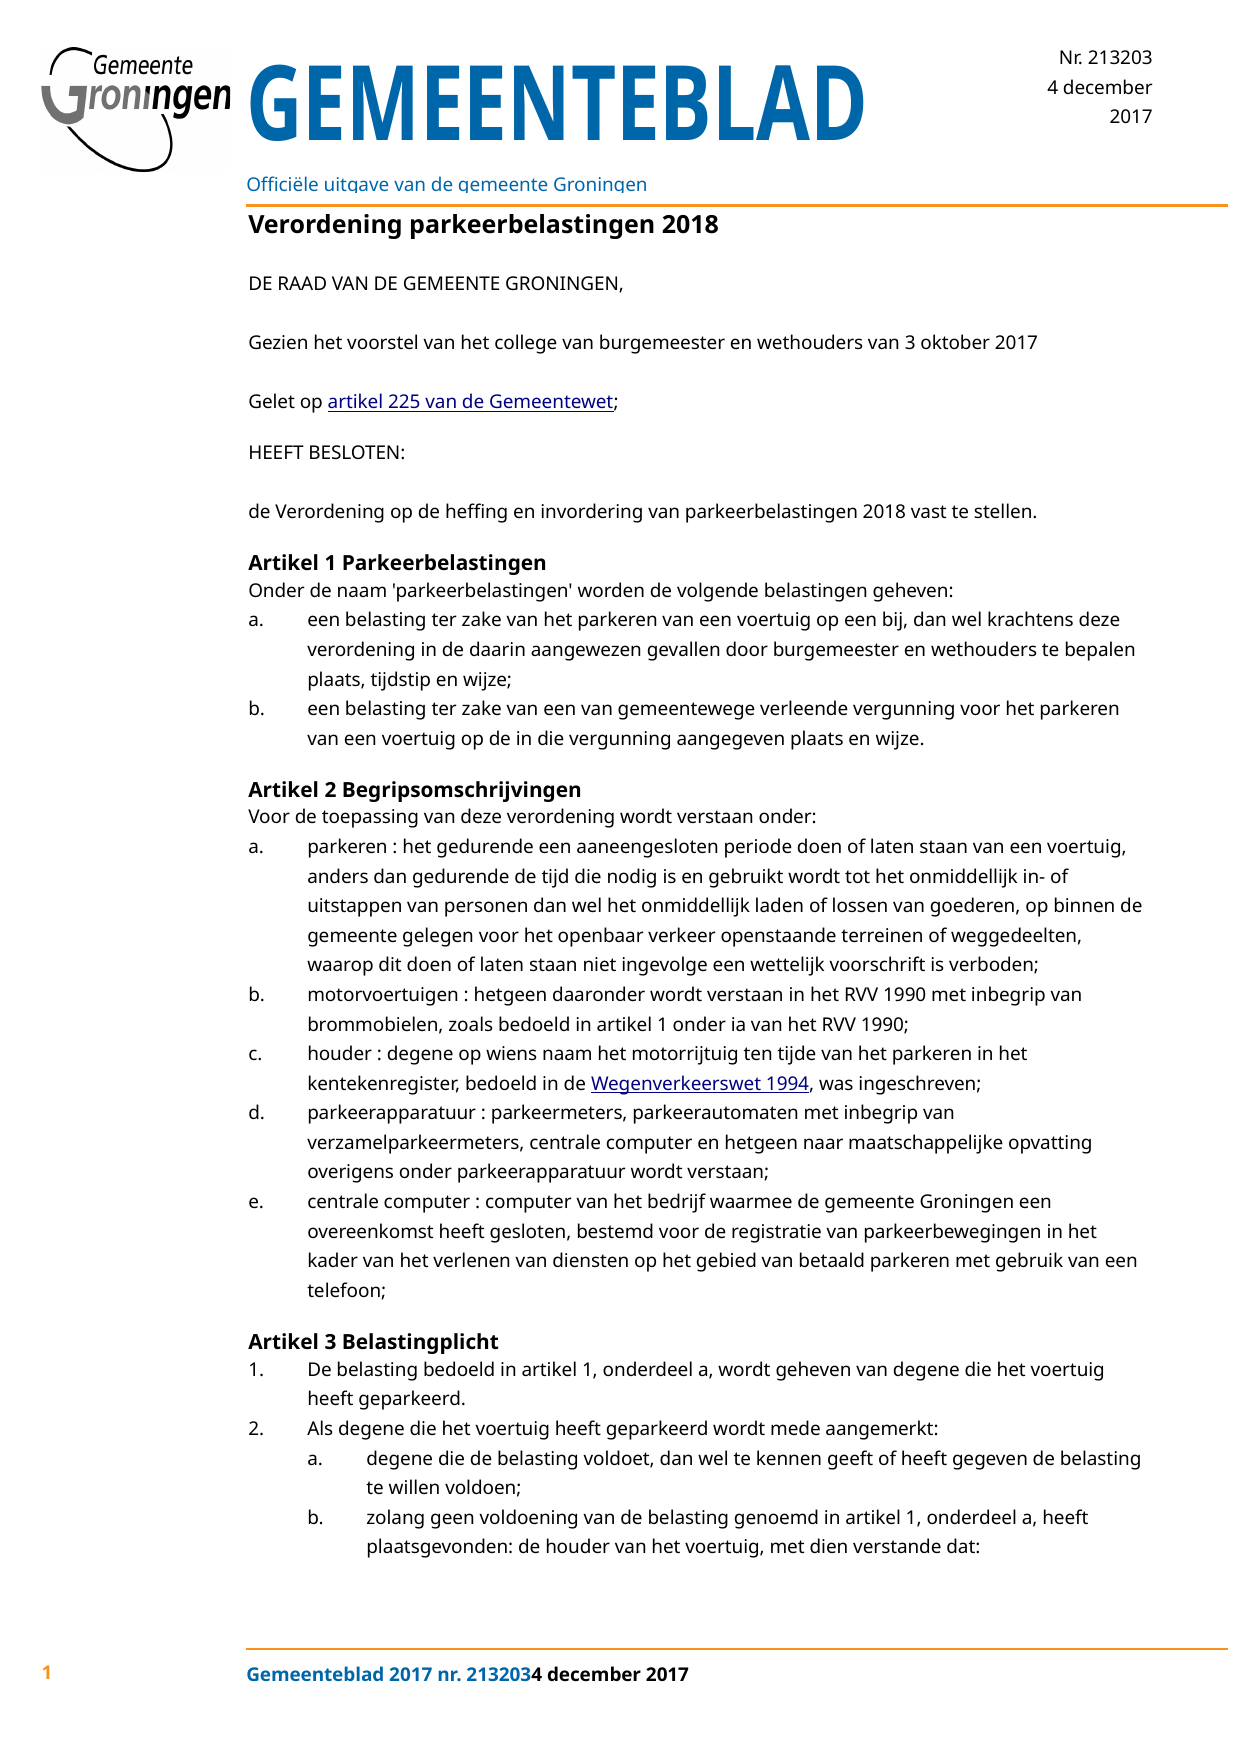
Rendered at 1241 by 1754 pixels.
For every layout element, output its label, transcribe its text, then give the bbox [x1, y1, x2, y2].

list centrale computer : computer van het bedrijf waarmee de gemeente Groningen een overeenkomst heeft gesloten, bestemd voor de registratie van parkeerbewegingen in het kader van het verlenen van diensten op het gebied van betaald parkeren met gebruik van een telefoon; [248, 1188, 1152, 1303]
text DE RAAD VAN DE GEMEENTE GRONINGEN, [248, 270, 1152, 296]
list zolang geen voldoening van de belasting genoemd in artikel 1, onderdeel a, heeft plaatsgevonden: de houder van het voertuig, met dien verstande dat: [307, 1504, 1152, 1559]
list een belasting ter zake van het parkeren van een voertuig op een bij, dan wel krachtens deze verordening in de daarin aangewezen gevallen door burgemeester en wethouders te bepalen plaats, tijdstip en wijze; [248, 607, 1152, 691]
text HEEFT BESLOTEN: [248, 439, 1152, 465]
list motorvoertuigen : hetgeen daaronder wordt verstaan in het RVV 1990 met inbegrip van brommobielen, zoals bedoeld in artikel 1 onder ia van het RVV 1990; [248, 981, 1152, 1037]
list een belasting ter zake van een van gemeentewege verleende vergunning voor het parkeren van een voertuig op de in die vergunning aangegeven plaats en wijze. [248, 695, 1152, 751]
text Artikel 2 Begripsomschrijvingen [248, 775, 1152, 804]
text de Verordening op de heffing en invordering van parkeerbelastingen 2018 vast te stellen. [248, 498, 1152, 524]
list parkeerapparatuur : parkeermeters, parkeerautomaten met inbegrip van verzamelparkeermeters, centrale computer en hetgeen naar maatschappelijke opvatting overigens onder parkeerapparatuur wordt verstaan; [248, 1099, 1152, 1184]
list degene die de belasting voldoet, dan wel te kennen geeft of heeft gegeven de belasting te willen voldoen; [307, 1445, 1152, 1500]
text Artikel 1 Parkeerbelastingen [248, 548, 1152, 577]
text Verordening parkeerbelastingen 2018 [248, 207, 1152, 241]
list parkeren : het gedurende een aaneengesloten periode doen of laten staan van een voertuig, anders dan gedurende de tijd die nodig is en gebruikt wordt tot het onmiddellijk in- of uitstappen van personen dan wel het onmiddellijk laden of lossen van goederen, op binnen de gemeente gelegen voor het openbaar verkeer openstaande terreinen of weggedeelten, waarop dit doen of laten staan niet ingevolge een wettelijk voorschrift is verboden; [248, 833, 1152, 977]
text Artikel 3 Belastingplicht [248, 1327, 1152, 1356]
text Gezien het voorstel van het college van burgemeester en wethouders van 3 oktober 2017 [248, 329, 1152, 355]
text Gelet op artikel 225 van de Gemeentewet; [248, 389, 1152, 414]
picture [41, 47, 231, 172]
text Voor de toepassing van deze verordening wordt verstaan onder: [248, 804, 1152, 829]
list houder : degene op wiens naam het motorrijtuig ten tijde van het parkeren in het kentekenregister, bedoeld in de Wegenverkeerswet 1994, was ingeschreven; [248, 1040, 1152, 1096]
list Als degene die het voertuig heeft geparkeerd wordt mede aangemerkt: [248, 1415, 1152, 1441]
list De belasting bedoeld in artikel 1, onderdeel a, wordt geheven van degene die het voertuig heeft geparkeerd. [248, 1356, 1152, 1411]
text Onder de naam 'parkeerbelastingen' worden de volgende belastingen geheven: [248, 577, 1152, 603]
